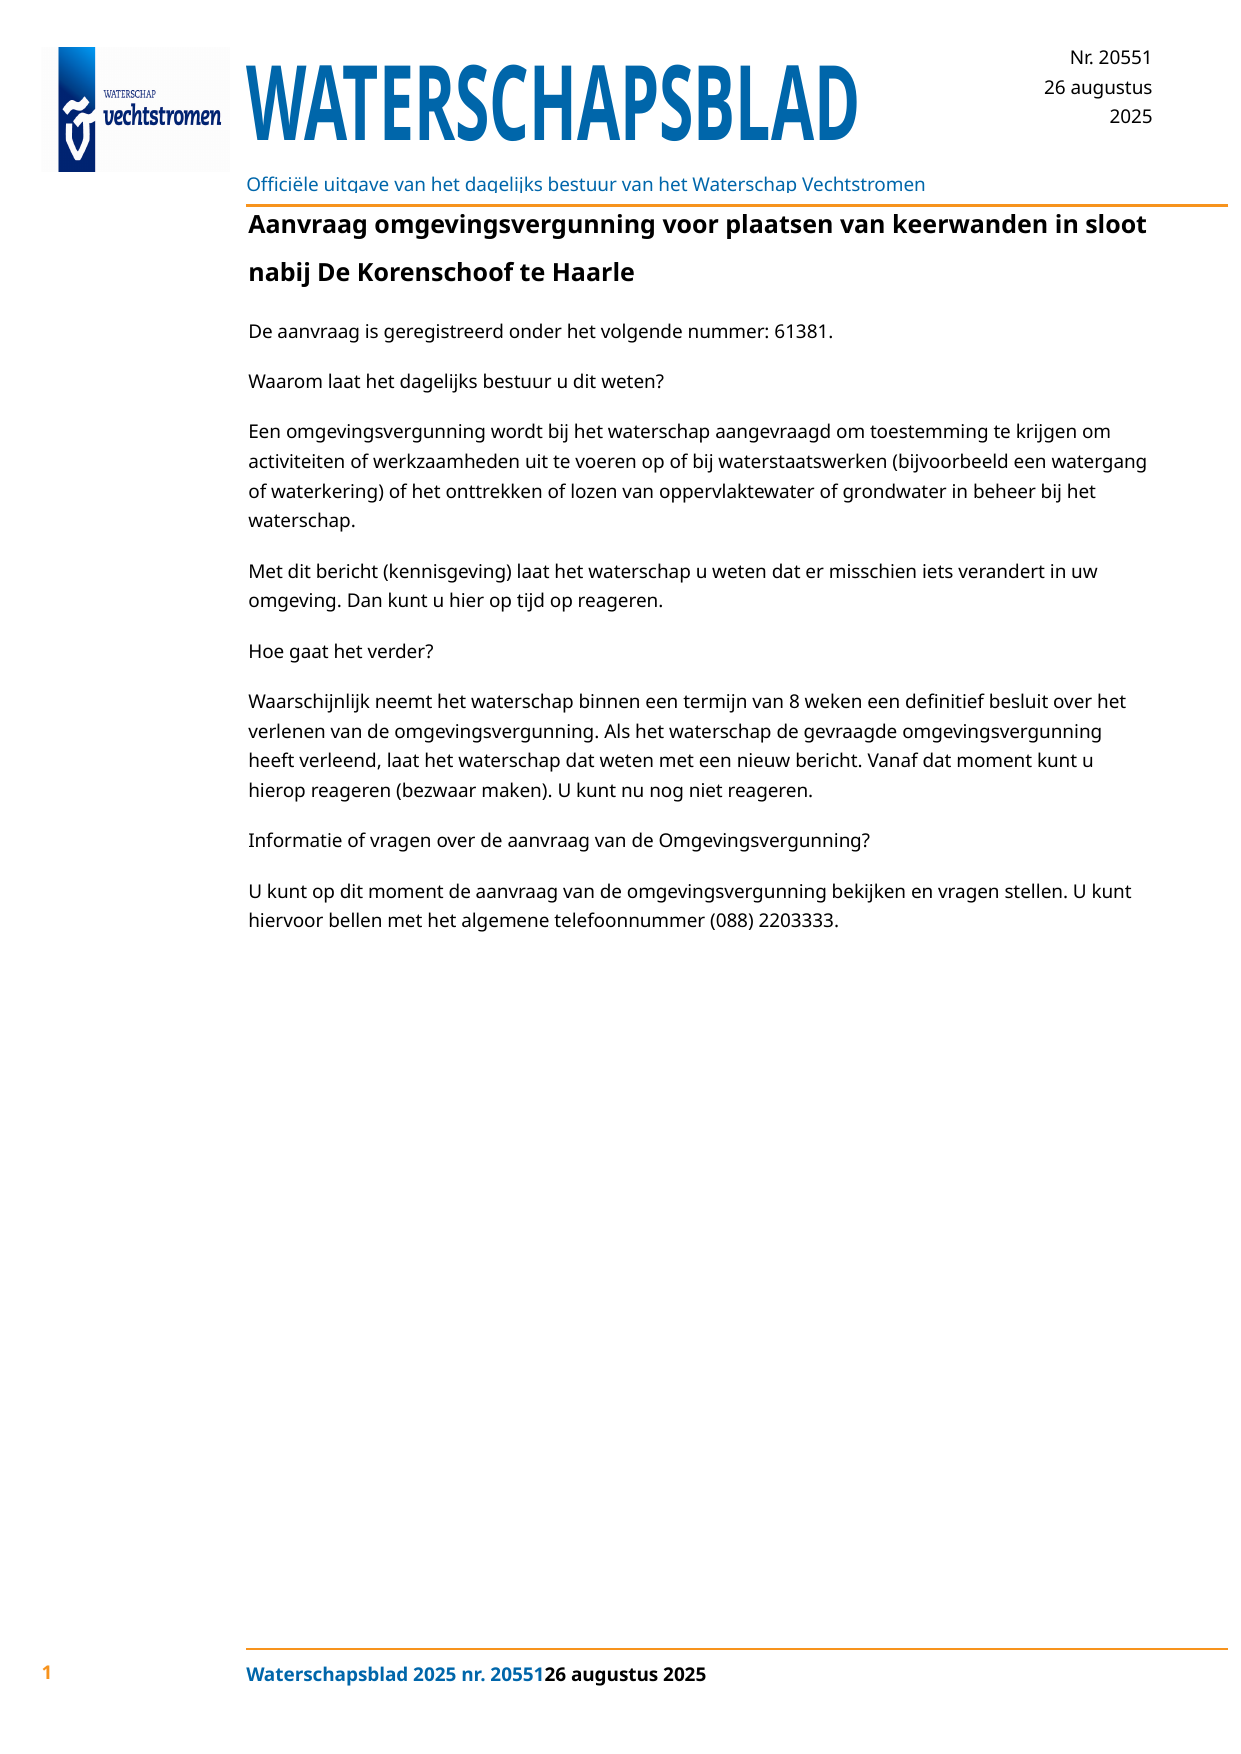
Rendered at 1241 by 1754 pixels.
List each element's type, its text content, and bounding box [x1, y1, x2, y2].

text U kunt op dit moment de aanvraag van de omgevingsvergunning bekijken en vragen stellen. U kunt hiervoor bellen met het algemene telefoonnummer (088) 2203333. [248, 878, 1152, 933]
text Een omgevingsvergunning wordt bij het waterschap aangevraagd om toestemming te krijgen om activiteiten of werkzaamheden uit te voeren op of bij waterstaatswerken (bijvoorbeeld een watergang of waterkering) of het onttrekken of lozen van oppervlaktewater of grondwater in beheer bij het waterschap. [248, 419, 1152, 533]
text Waarom laat het dagelijks bestuur u dit weten? [248, 368, 1152, 394]
text Met dit bericht (kennisgeving) laat het waterschap u weten dat er misschien iets verandert in uw omgeving. Dan kunt u hier op tijd op reageren. [248, 558, 1152, 613]
text Informatie of vragen over de aanvraag van de Omgevingsvergunning? [248, 827, 1152, 853]
picture [41, 47, 231, 172]
text Hoe gaat het verder? [248, 638, 1152, 664]
text Aanvraag omgevingsvergunning voor plaatsen van keerwanden in sloot nabij De Korenschoof te Haarle [248, 207, 1152, 288]
text De aanvraag is geregistreerd onder het volgende nummer: 61381. [248, 318, 1152, 344]
text Waarschijnlijk neemt het waterschap binnen een termijn van 8 weken een definitief besluit over het verlenen van de omgevingsvergunning. Als het waterschap de gevraagde omgevingsvergunning heeft verleend, laat het waterschap dat weten met een nieuw bericht. Vanaf dat moment kunt u hierop reageren (bezwaar maken). U kunt nu nog niet reageren. [248, 688, 1152, 803]
